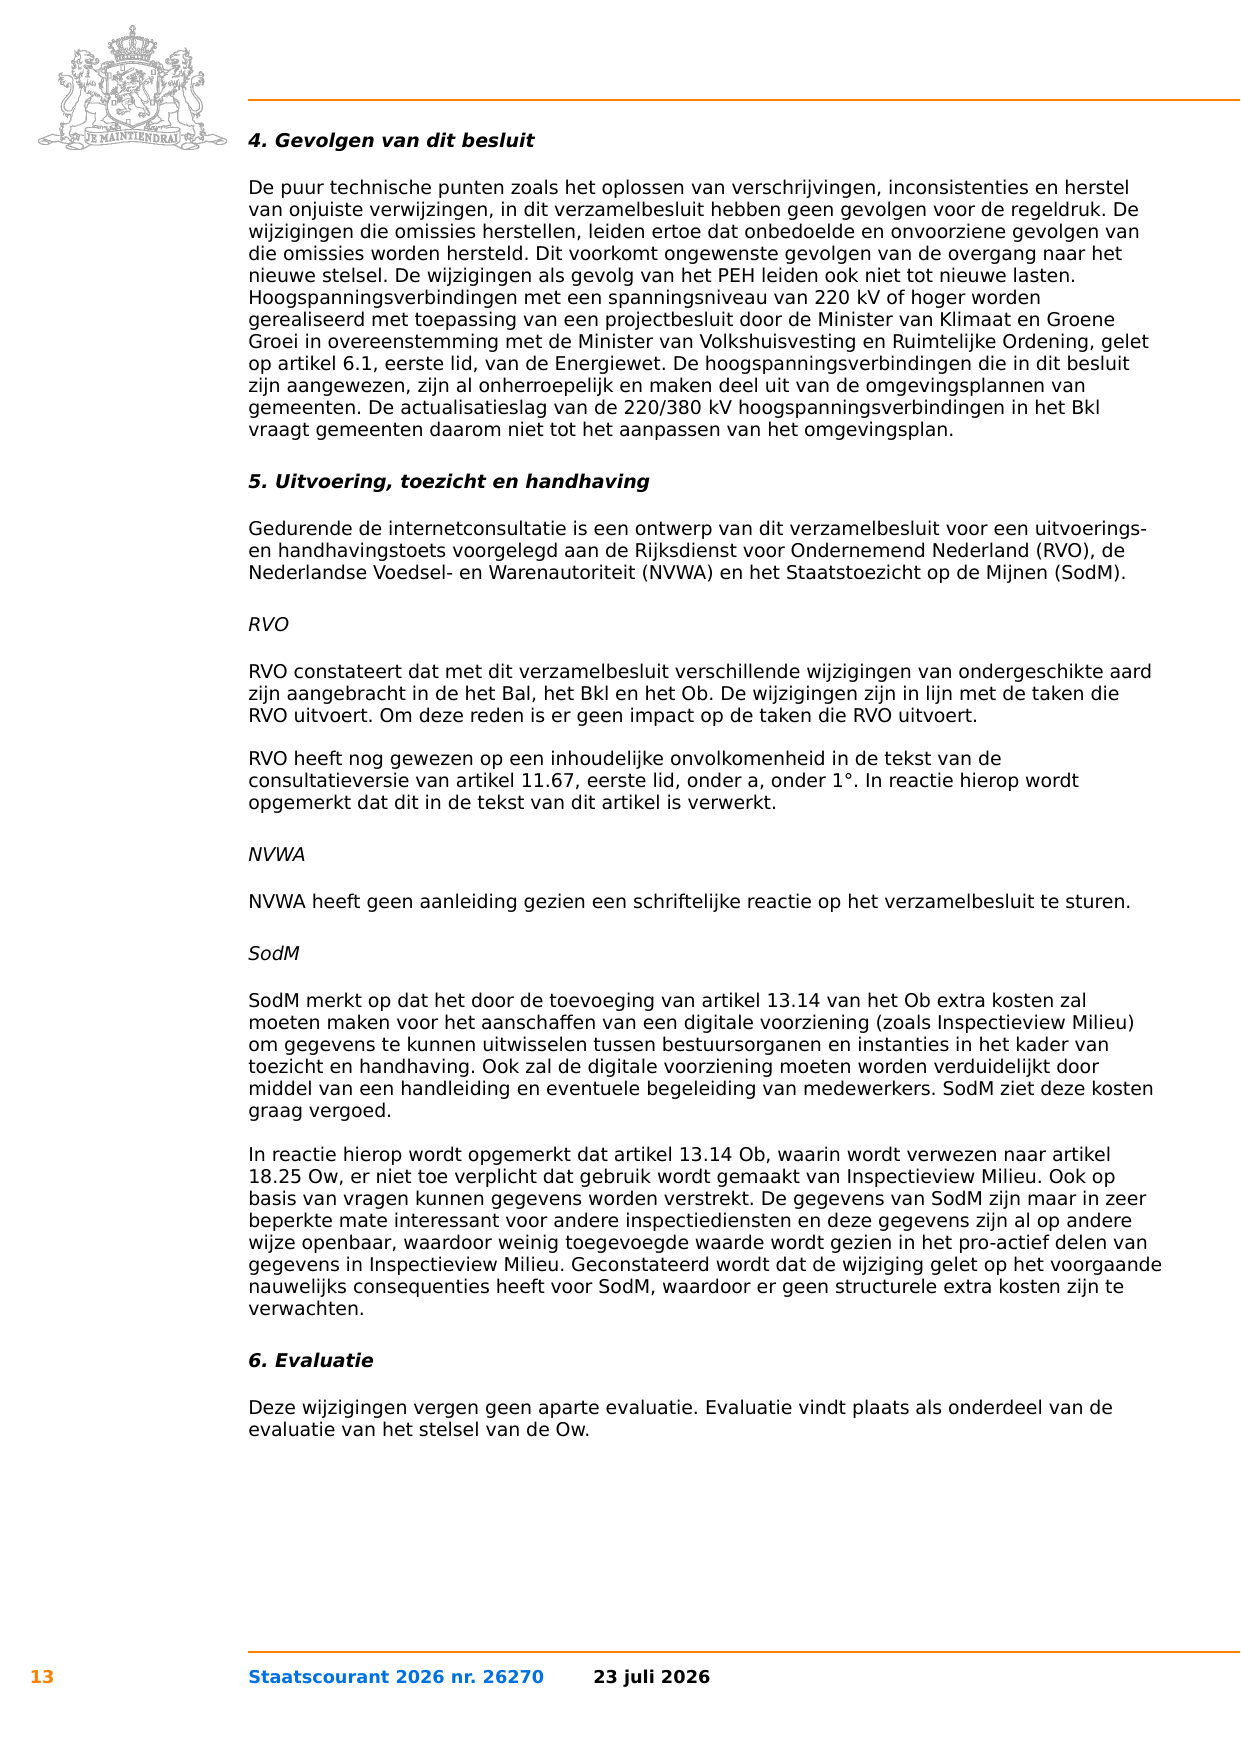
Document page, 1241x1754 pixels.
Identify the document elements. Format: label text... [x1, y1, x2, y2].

text RVO constateert dat met dit verzamelbesluit verschillende wijzigingen van ondergeschikte aard zijn aangebracht in de het Bal, het Bkl en het Ob. De wijzigingen zijn in lijn met de taken die RVO uitvoert. Om deze reden is er geen impact op de taken die RVO uitvoert. [248, 661, 1163, 726]
subtitle 6. Evaluatie [248, 1350, 1163, 1372]
text NVWA heeft geen aanleiding gezien een schriftelijke reactie op het verzamelbesluit te sturen. [248, 891, 1163, 913]
text SodM merkt op dat het door de toevoeging van artikel 13.14 van het Ob extra kosten zal moeten maken voor het aanschaffen van een digitale voorziening (zoals Inspectieview Milieu) om gegevens te kunnen uitwisselen tussen bestuursorganen en instanties in het kader van toezicht en handhaving. Ook zal de digitale voorziening moeten worden verduidelijkt door middel van een handleiding en eventuele begeleiding van medewerkers. SodM ziet deze kosten graag vergoed. [248, 990, 1163, 1122]
subtitle SodM [248, 943, 1163, 965]
picture [38, 25, 227, 150]
subtitle 5. Uitvoering, toezicht en handhaving [248, 471, 1163, 493]
text Gedurende de internetconsultatie is een ontwerp van dit verzamelbesluit voor een uitvoerings- en handhavingstoets voorgelegd aan de Rijksdienst voor Ondernemend Nederland (RVO), de Nederlandse Voedsel- en Warenautoriteit (NVWA) en het Staatstoezicht op de Mijnen (SodM). [248, 518, 1163, 583]
text De puur technische punten zoals het oplossen van verschrijvingen, inconsistenties en herstel van onjuiste verwijzingen, in dit verzamelbesluit hebben geen gevolgen voor de regeldruk. De wijzigingen die omissies herstellen, leiden ertoe dat onbedoelde en onvoorziene gevolgen van die omissies worden hersteld. Dit voorkomt ongewenste gevolgen van de overgang naar het nieuwe stelsel. De wijzigingen als gevolg van het PEH leiden ook niet tot nieuwe lasten. Hoogspanningsverbindingen met een spanningsniveau van 220 kV of hoger worden gerealiseerd met toepassing van een projectbesluit door de Minister van Klimaat en Groene Groei in overeenstemming met de Minister van Volkshuisvesting en Ruimtelijke Ordening, gelet op artikel 6.1, eerste lid, van de Energiewet. De hoogspanningsverbindingen die in dit besluit zijn aangewezen, zijn al onherroepelijk en maken deel uit van de omgevingsplannen van gemeenten. De actualisatieslag van de 220/380 kV hoogspanningsverbindingen in het Bkl vraagt gemeenten daarom niet tot het aanpassen van het omgevingsplan. [248, 177, 1163, 441]
text Deze wijzigingen vergen geen aparte evaluatie. Evaluatie vindt plaats als onderdeel van de evaluatie van het stelsel van de Ow. [248, 1397, 1163, 1441]
text RVO heeft nog gewezen op een inhoudelijke onvolkomenheid in de tekst van de consultatieversie van artikel 11.67, eerste lid, onder a, onder 1°. In reactie hierop wordt opgemerkt dat dit in de tekst van dit artikel is verwerkt. [248, 748, 1163, 814]
subtitle NVWA [248, 844, 1163, 866]
text In reactie hierop wordt opgemerkt dat artikel 13.14 Ob, waarin wordt verwezen naar artikel 18.25 Ow, er niet toe verplicht dat gebruik wordt gemaakt van Inspectieview Milieu. Ook op basis van vragen kunnen gegevens worden verstrekt. De gegevens van SodM zijn maar in zeer beperkte mate interessant voor andere inspectiediensten en deze gegevens zijn al op andere wijze openbaar, waardoor weinig toegevoegde waarde wordt gezien in het pro-actief delen van gegevens in Inspectieview Milieu. Geconstateerd wordt dat de wijziging gelet op het voorgaande nauwelijks consequenties heeft voor SodM, waardoor er geen structurele extra kosten zijn te verwachten. [248, 1144, 1163, 1320]
subtitle 4. Gevolgen van dit besluit [248, 130, 1163, 152]
subtitle RVO [248, 613, 1163, 636]
